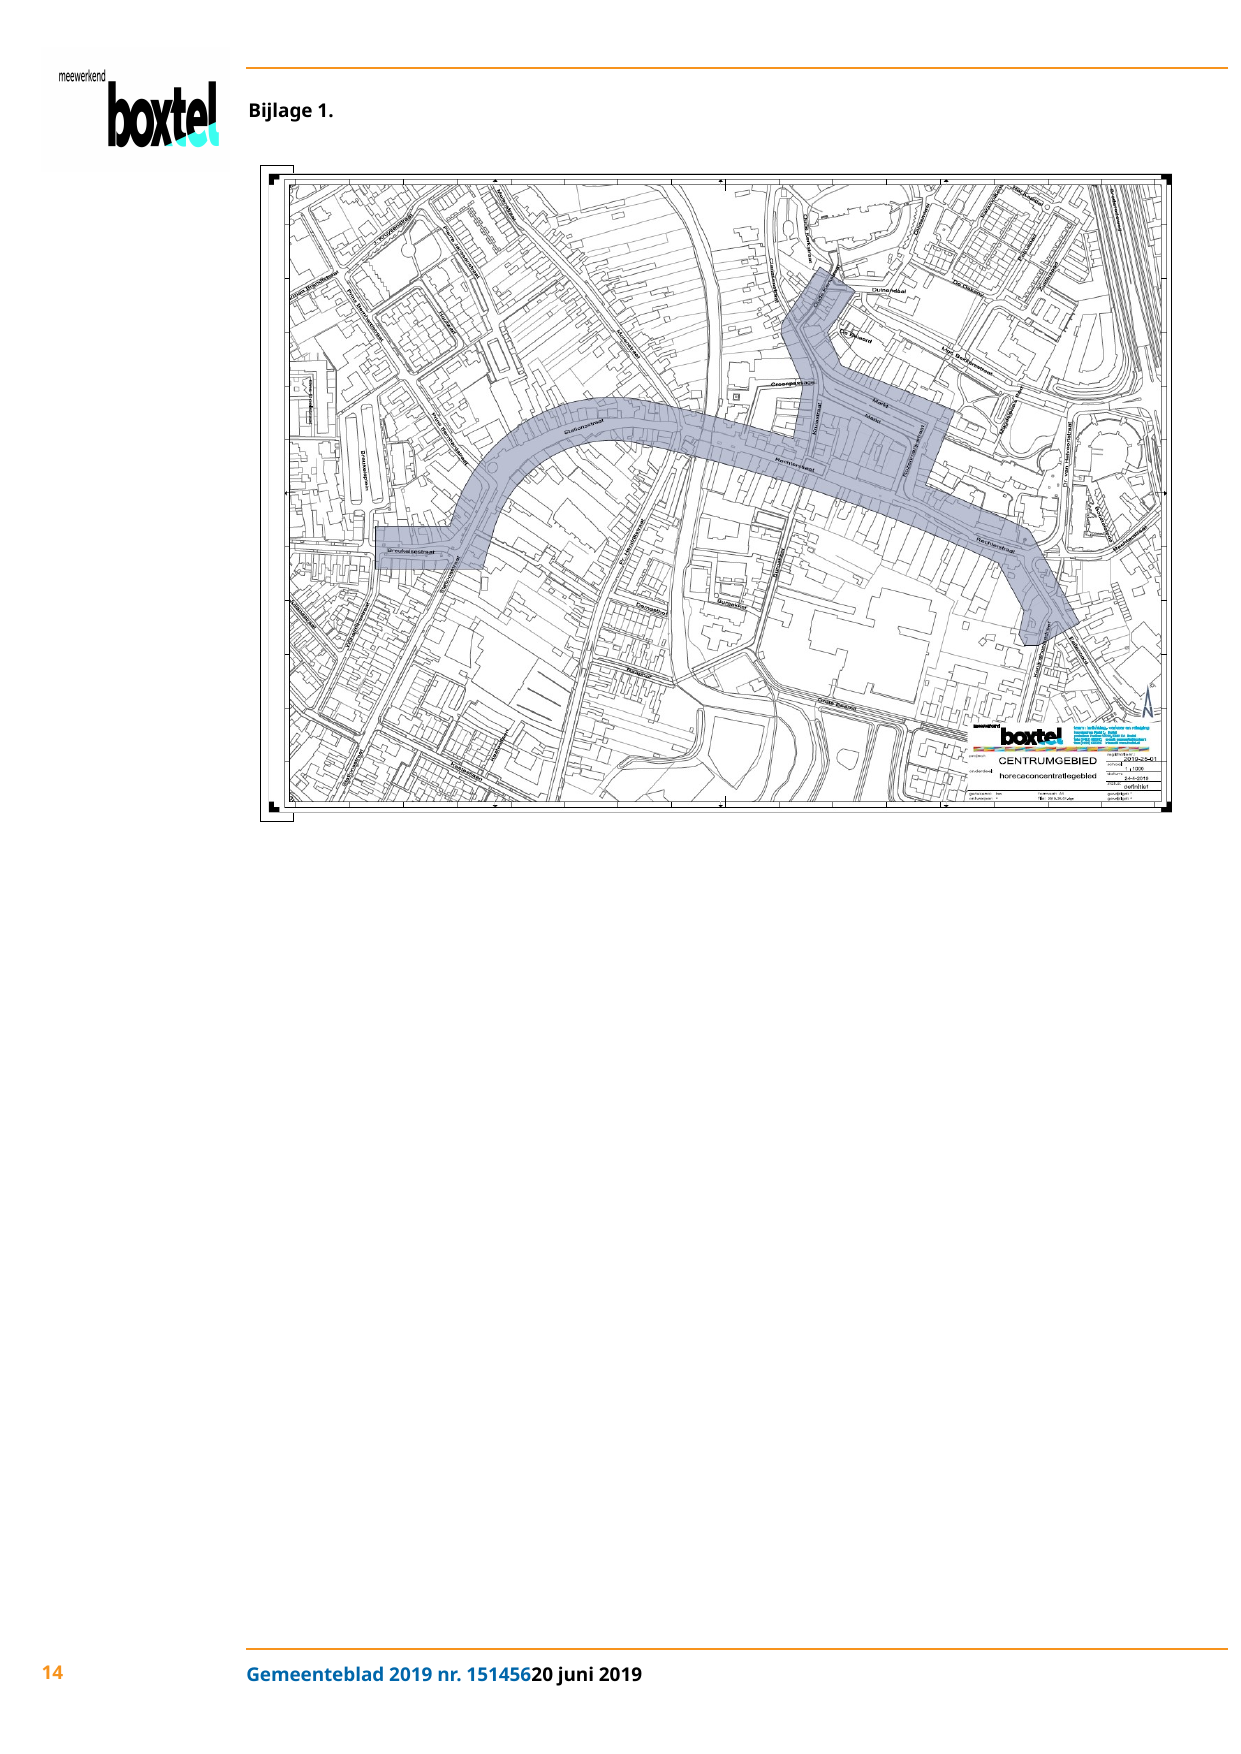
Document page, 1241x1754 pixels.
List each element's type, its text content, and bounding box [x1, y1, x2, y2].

picture [41, 47, 231, 172]
picture [268, 173, 1173, 813]
text Bijlage 1. [248, 95, 1152, 123]
